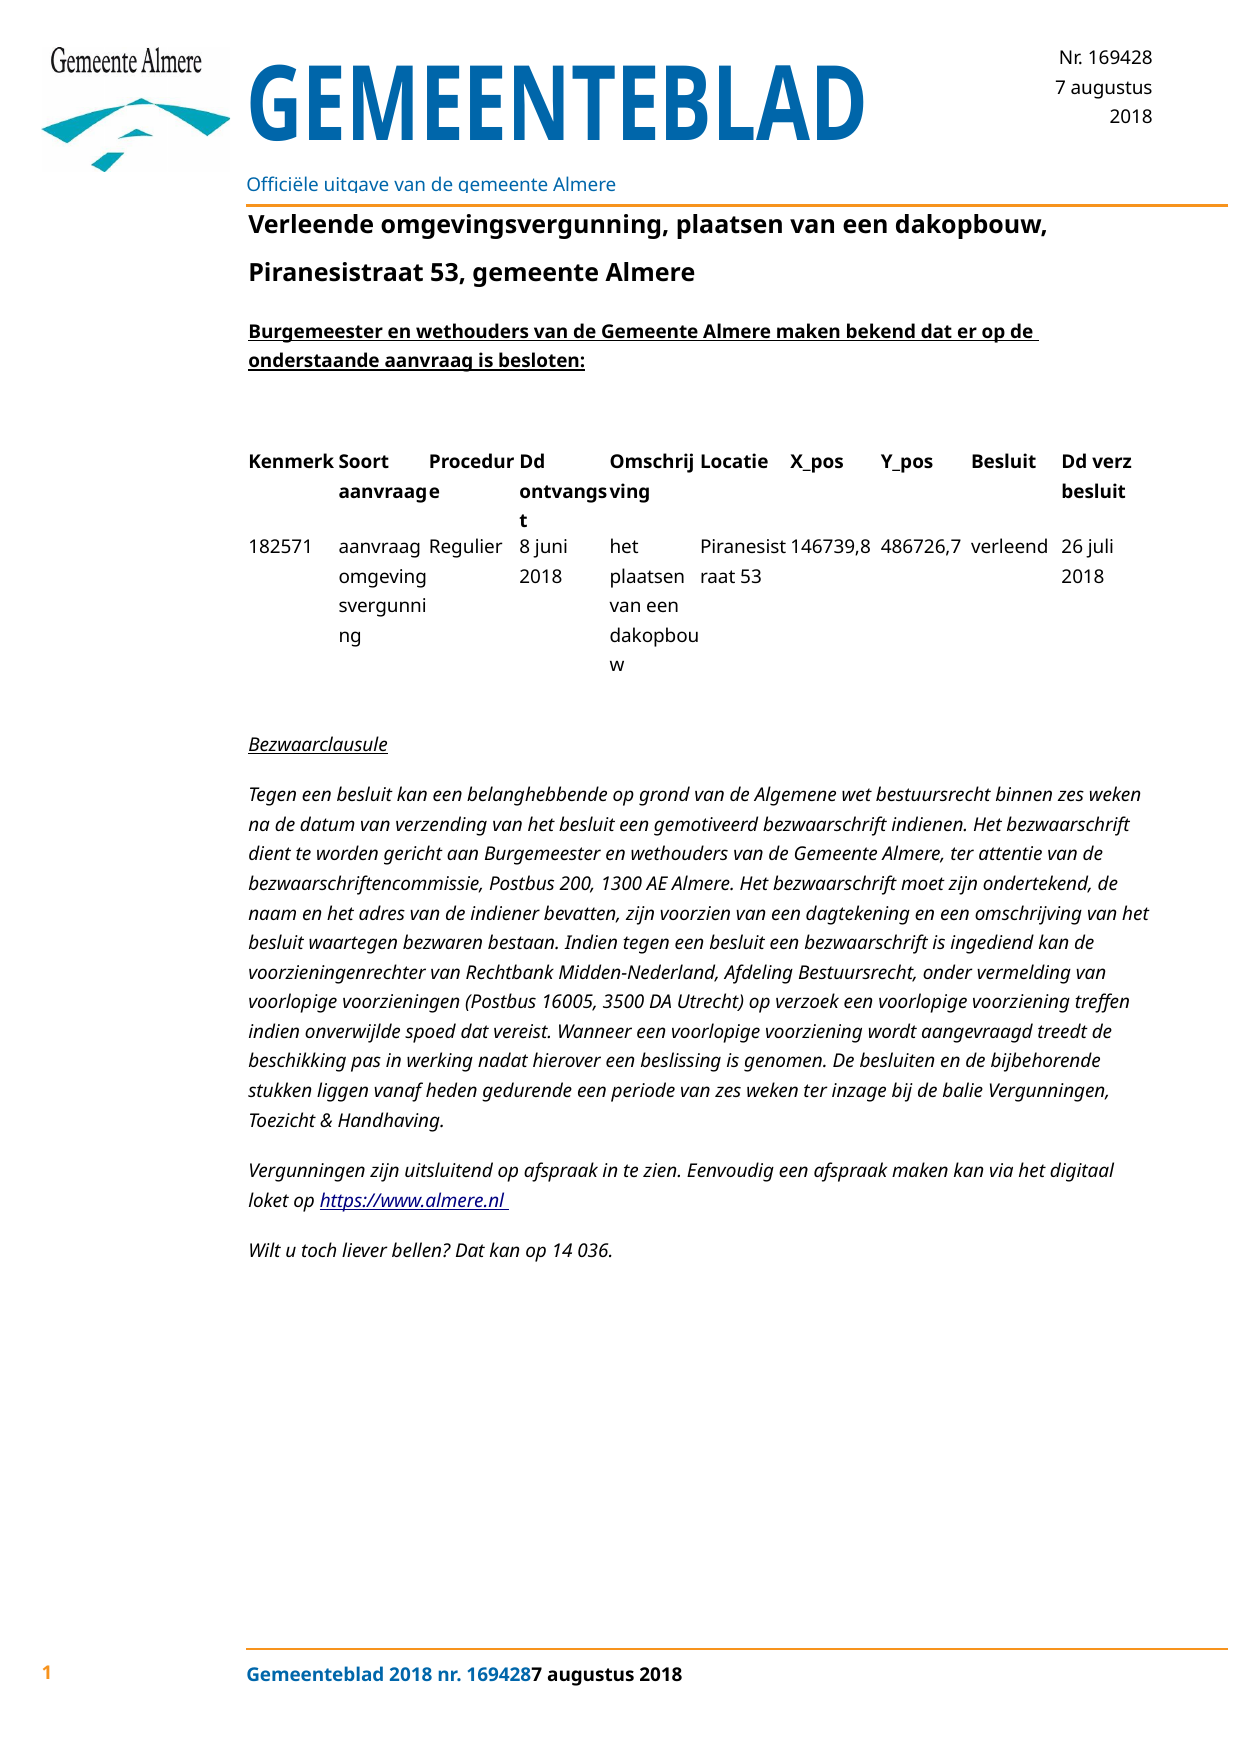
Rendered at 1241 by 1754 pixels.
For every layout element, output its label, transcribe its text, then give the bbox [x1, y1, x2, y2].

table_header Procedure [429, 449, 519, 533]
table_header Kenmerk [248, 449, 338, 533]
table_header Omschrijving [609, 449, 700, 533]
table_cell het plaatsen van een dakopbouw [609, 533, 700, 677]
text Wilt u toch liever bellen? Dat kan op 14 036. [248, 1237, 1152, 1263]
text Verleende omgevingsvergunning, plaatsen van een dakopbouw, Piranesistraat 53, gemeente Almere [248, 207, 1152, 288]
text Tegen een besluit kan een belanghebbende op grond van de Algemene wet bestuursrecht binnen zes weken na de datum van verzending van het besluit een gemotiveerd bezwaarschrift indienen. Het bezwaarschrift dient te worden gericht aan Burgemeester en wethouders van de Gemeente Almere, ter attentie van de bezwaarschriftencommissie, Postbus 200, 1300 AE Almere. Het bezwaarschrift moet zijn ondertekend, de naam en het adres van de indiener bevatten, zijn voorzien van een dagtekening en een omschrijving van het besluit waartegen bezwaren bestaan. Indien tegen een besluit een bezwaarschrift is ingediend kan de voorzieningenrechter van Rechtbank Midden-Nederland, Afdeling Bestuursrecht, onder vermelding van voorlopige voorzieningen (Postbus 16005, 3500 DA Utrecht) op verzoek een voorlopige voorziening treffen indien onverwijlde spoed dat vereist. Wanneer een voorlopige voorziening wordt aangevraagd treedt de beschikking pas in werking nadat hierover een beslissing is genomen. De besluiten en de bijbehorende stukken liggen vanaf heden gedurende een periode van zes weken ter inzage bij de balie Vergunningen, Toezicht & Handhaving. [248, 781, 1152, 1133]
table_cell verleend [971, 533, 1061, 677]
table_header Besluit [971, 449, 1061, 533]
table_header Locatie [700, 449, 790, 533]
table_cell 182571 [248, 533, 338, 677]
text Burgemeester en wethouders van de Gemeente Almere maken bekend dat er op de onderstaande aanvraag is besloten: [248, 318, 1152, 373]
table_cell Regulier [429, 533, 519, 677]
table_header Dd ontvangst [519, 449, 609, 533]
table_cell aanvraag omgevingsvergunning [338, 533, 429, 677]
table_cell 486726,7 [881, 533, 971, 677]
table_cell 26 juli 2018 [1061, 533, 1152, 677]
table_cell Piranesistraat 53 [700, 533, 790, 677]
table_header Soort aanvraag [338, 449, 429, 533]
text Bezwaarclausule [248, 731, 1152, 757]
table_cell 146739,8 [790, 533, 881, 677]
table_header Y_pos [881, 449, 971, 533]
text Vergunningen zijn uitsluitend op afspraak in te zien. Eenvoudig een afspraak maken kan via het digitaal loket op https://www.almere.nl [248, 1157, 1152, 1213]
table_cell 8 juni 2018 [519, 533, 609, 677]
table_header Dd verz besluit [1061, 449, 1152, 533]
picture [41, 47, 231, 172]
table_header X_pos [790, 449, 881, 533]
